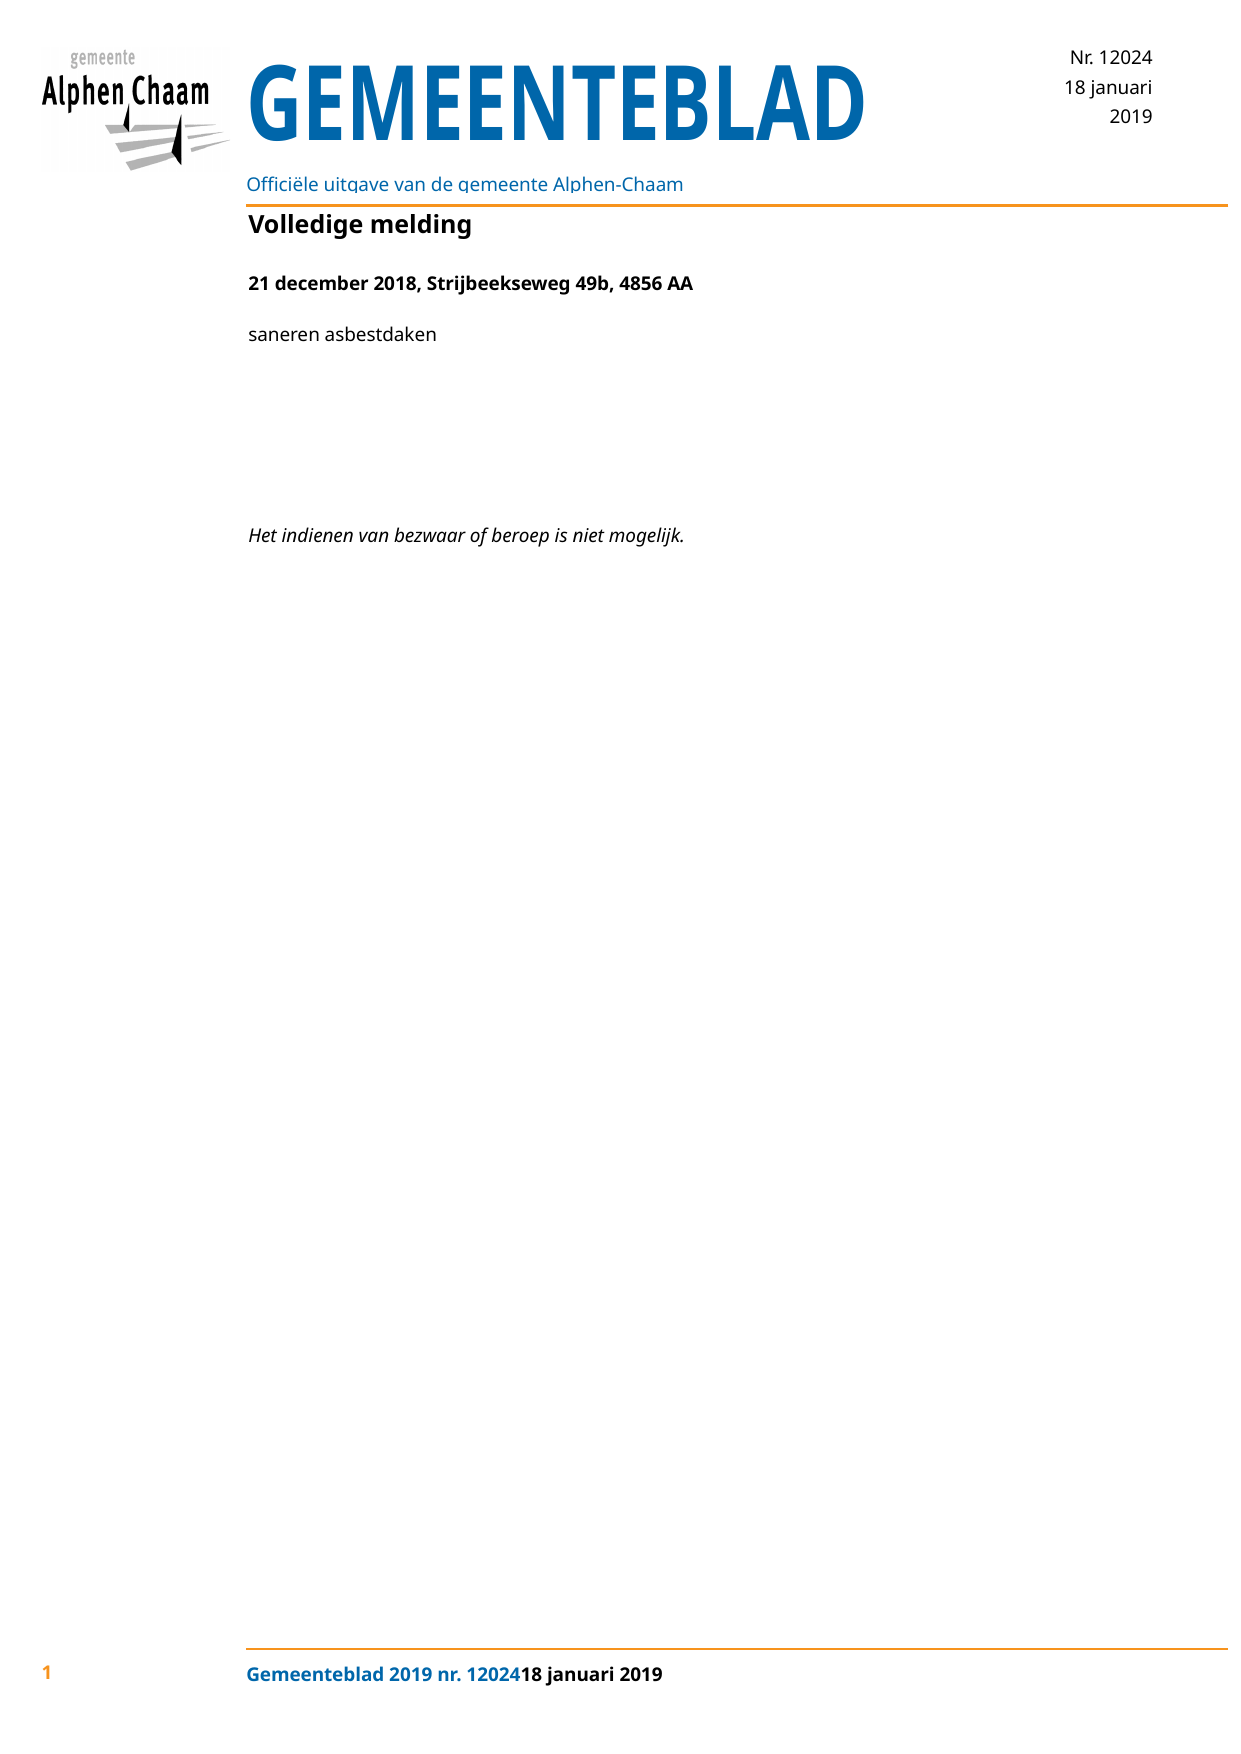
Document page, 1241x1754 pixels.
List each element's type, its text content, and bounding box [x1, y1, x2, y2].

text 21 december 2018, Strijbeekseweg 49b, 4856 AA [248, 270, 1152, 296]
picture [41, 47, 231, 172]
text Volledige melding [248, 207, 1152, 241]
text saneren asbestdaken [248, 321, 1152, 346]
text Het indienen van bezwaar of beroep is niet mogelijk. [248, 522, 1152, 548]
